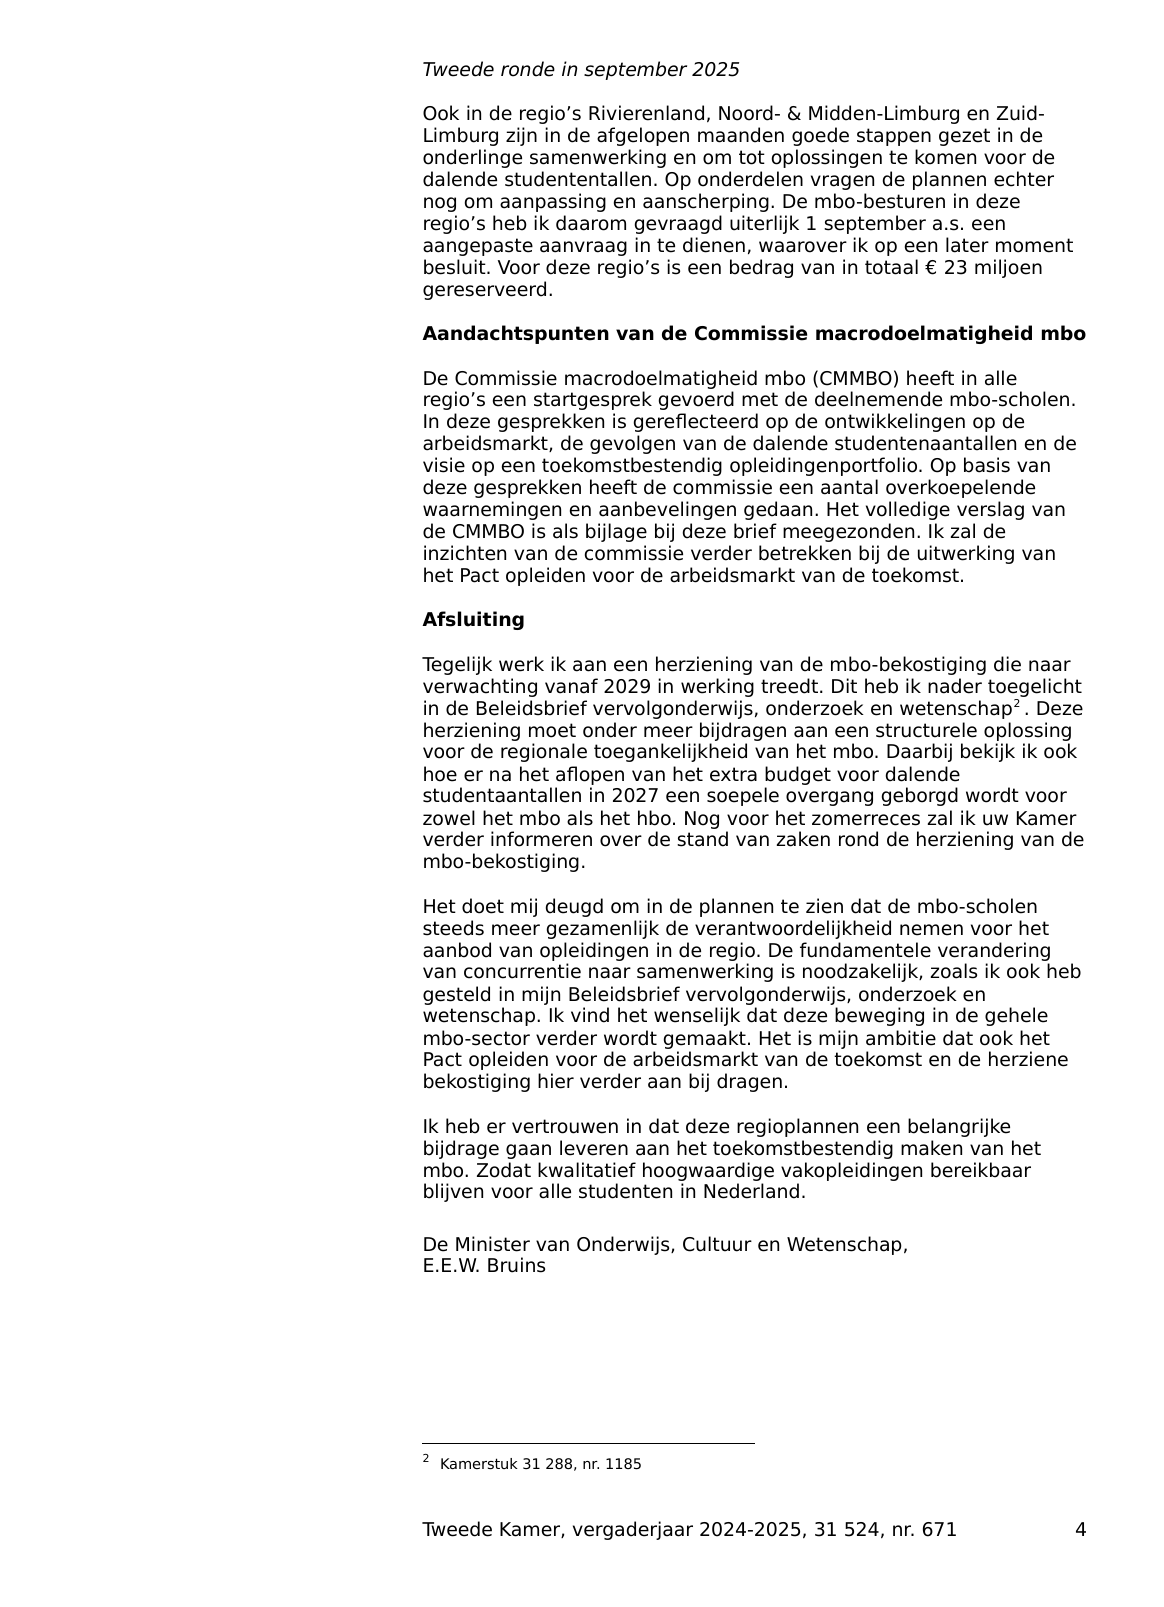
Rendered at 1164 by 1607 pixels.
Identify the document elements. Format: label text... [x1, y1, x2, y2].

text Tegelijk werk ik aan een herziening van de mbo-bekostiging die naar verwachting vanaf 2029 in werking treedt. Dit heb ik nader toegelicht in de Beleidsbrief vervolgonderwijs, onderzoek en wetenschap. Deze herziening moet onder meer bijdragen aan een structurele oplossing voor de regionale toegankelijkheid van het mbo. Daarbij bekijk ik ook hoe er na het aflopen van het extra budget voor dalende studentaantallen in 2027 een soepele overgang geborgd wordt voor zowel het mbo als het hbo. Nog voor het zomerreces zal ik uw Kamer verder informeren over de stand van zaken rond de herziening van de mbo-bekostiging. [422, 653, 1087, 873]
text Het doet mij deugd om in de plannen te zien dat de mbo-scholen steeds meer gezamenlijk de verantwoordelijkheid nemen voor het aanbod van opleidingen in de regio. De fundamentele verandering van concurrentie naar samenwerking is noodzakelijk, zoals ik ook heb gesteld in mijn Beleidsbrief vervolgonderwijs, onderzoek en wetenschap. Ik vind het wenselijk dat deze beweging in de gehele mbo-sector verder wordt gemaakt. Het is mijn ambitie dat ook het Pact opleiden voor de arbeidsmarkt van de toekomst en de herziene bekostiging hier verder aan bij dragen. [422, 896, 1087, 1093]
text Kamerstuk 31 288, nr. 1185 [422, 1452, 1087, 1474]
text De Minister van Onderwijs, Cultuur en Wetenschap, E.E.W. Bruins [422, 1233, 1087, 1277]
subtitle Aandachtspunten van de Commissie macrodoelmatigheid mbo [422, 323, 1087, 345]
text Ik heb er vertrouwen in dat deze regioplannen een belangrijke bijdrage gaan leveren aan het toekomstbestendig maken van het mbo. Zodat kwalitatief hoogwaardige vakopleidingen bereikbaar blijven voor alle studenten in Nederland. [422, 1116, 1087, 1203]
text De Commissie macrodoelmatigheid mbo (CMMBO) heeft in alle regio’s een startgesprek gevoerd met de deelnemende mbo-scholen. In deze gesprekken is gereflecteerd op de ontwikkelingen op de arbeidsmarkt, de gevolgen van de dalende studentenaantallen en de visie op een toekomstbestendig opleidingenportfolio. Op basis van deze gesprekken heeft de commissie een aantal overkoepelende waarnemingen en aanbevelingen gedaan. Het volledige verslag van de CMMBO is als bijlage bij deze brief meegezonden. Ik zal de inzichten van de commissie verder betrekken bij de uitwerking van het Pact opleiden voor de arbeidsmarkt van de toekomst. [422, 367, 1087, 587]
text Ook in de regio’s Rivierenland, Noord- & Midden-Limburg en Zuid-Limburg zijn in de afgelopen maanden goede stappen gezet in de onderlinge samenwerking en om tot oplossingen te komen voor de dalende studententallen. Op onderdelen vragen de plannen echter nog om aanpassing en aanscherping. De mbo-besturen in deze regio’s heb ik daarom gevraagd uiterlijk 1 september a.s. een aangepaste aanvraag in te dienen, waarover ik op een later moment besluit. Voor deze regio’s is een bedrag van in totaal € 23 miljoen gereserveerd. [422, 103, 1087, 301]
subtitle Afsluiting [422, 609, 1087, 631]
subtitle Tweede ronde in september 2025 [422, 59, 1087, 81]
